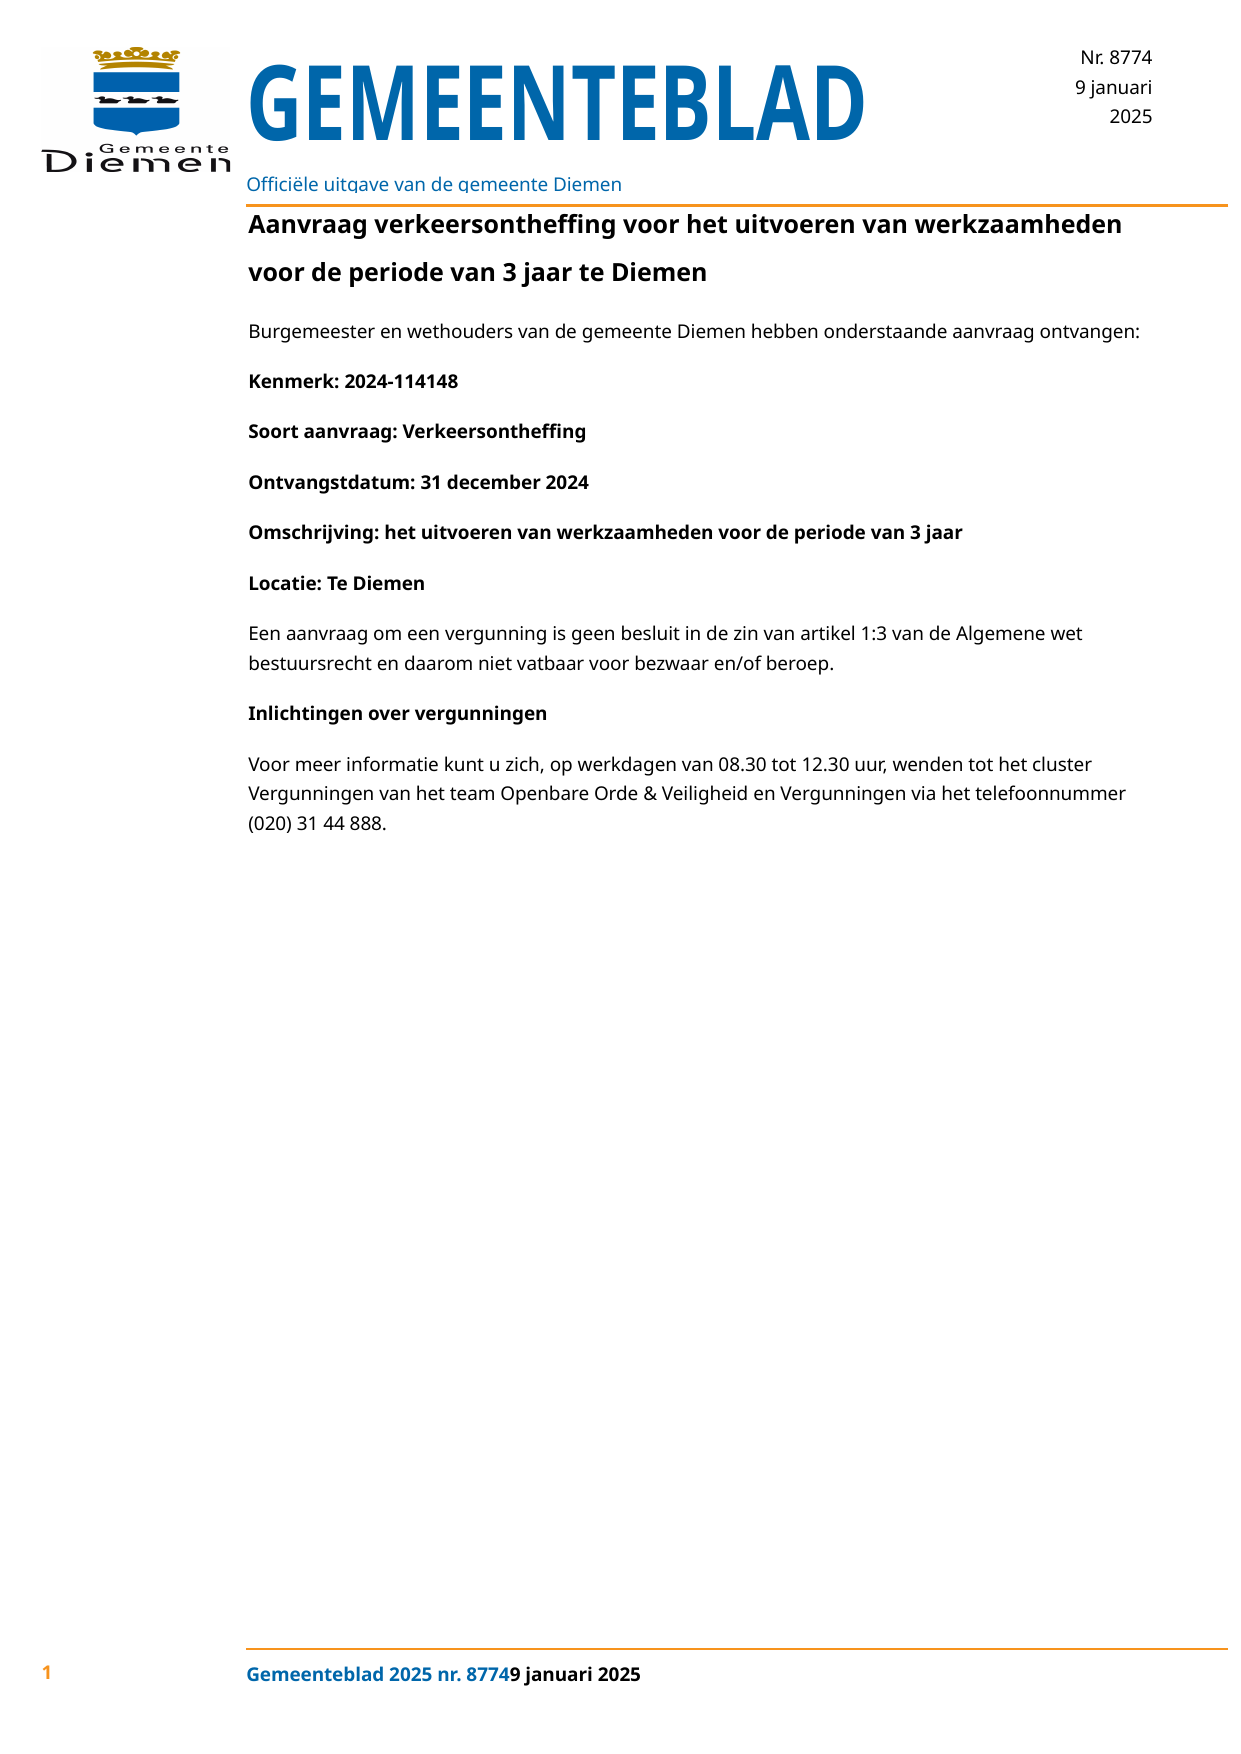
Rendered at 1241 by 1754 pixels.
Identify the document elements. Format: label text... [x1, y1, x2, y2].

text Locatie: Te Diemen [248, 570, 1152, 596]
text Een aanvraag om een vergunning is geen besluit in de zin van artikel 1:3 van de Algemene wet bestuursrecht en daarom niet vatbaar voor bezwaar en/of beroep. [248, 620, 1152, 676]
text Ontvangstdatum: 31 december 2024 [248, 469, 1152, 495]
text Aanvraag verkeersontheffing voor het uitvoeren van werkzaamheden voor de periode van 3 jaar te Diemen [248, 207, 1152, 288]
text Kenmerk: 2024-114148 [248, 368, 1152, 394]
text Soort aanvraag: Verkeersontheffing [248, 419, 1152, 444]
text Voor meer informatie kunt u zich, op werkdagen van 08.30 tot 12.30 uur, wenden tot het cluster Vergunningen van het team Openbare Orde & Veiligheid en Vergunningen via het telefoonnummer (020) 31 44 888. [248, 751, 1152, 836]
text Omschrijving: het uitvoeren van werkzaamheden voor de periode van 3 jaar [248, 519, 1152, 545]
picture [41, 47, 231, 172]
text Inlichtingen over vergunningen [248, 700, 1152, 726]
text Burgemeester en wethouders van de gemeente Diemen hebben onderstaande aanvraag ontvangen: [248, 318, 1152, 344]
